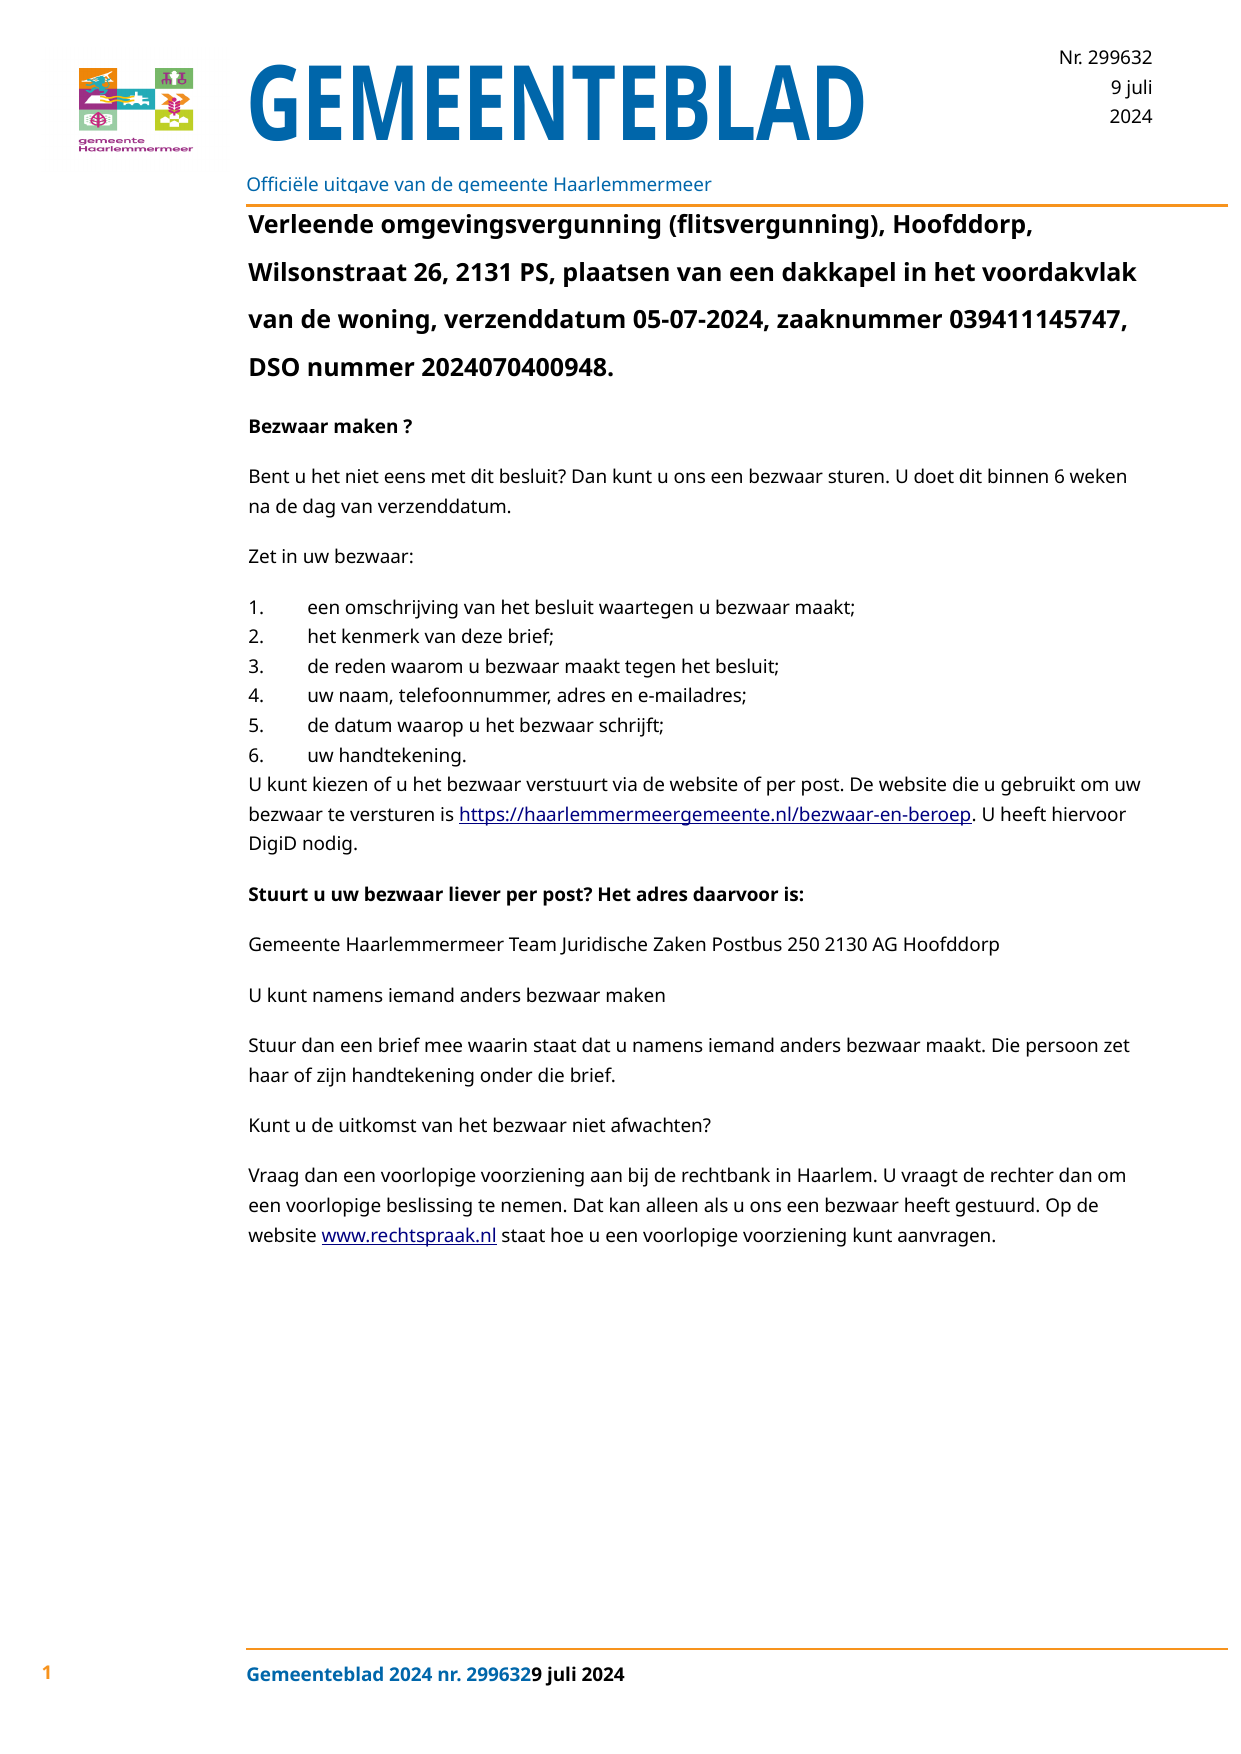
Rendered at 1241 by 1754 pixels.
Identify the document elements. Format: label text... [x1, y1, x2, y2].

text Gemeente Haarlemmermeer Team Juridische Zaken Postbus 250 2130 AG Hoofddorp [248, 931, 1152, 957]
list uw naam, telefoonnummer, adres en e-mailadres; [248, 683, 1152, 708]
list de datum waarop u het bezwaar schrijft; [248, 712, 1152, 738]
text Kunt u de uitkomst van het bezwaar niet afwachten? [248, 1112, 1152, 1138]
text Zet in uw bezwaar: [248, 543, 1152, 569]
text Bezwaar maken ? [248, 413, 1152, 439]
list de reden waarom u bezwaar maakt tegen het besluit; [248, 653, 1152, 679]
list het kenmerk van deze brief; [248, 623, 1152, 649]
text Stuur dan een brief mee waarin staat dat u namens iemand anders bezwaar maakt. Die persoon zet haar of zijn handtekening onder die brief. [248, 1032, 1152, 1088]
text Vraag dan een voorlopige voorziening aan bij de rechtbank in Haarlem. U vraagt de rechter dan om een voorlopige beslissing te nemen. Dat kan alleen als u ons een bezwaar heeft gestuurd. Op de website www.rechtspraak.nl staat hoe u een voorlopige voorziening kunt aanvragen. [248, 1163, 1152, 1248]
text Verleende omgevingsvergunning (flitsvergunning), Hoofddorp, Wilsonstraat 26, 2131 PS, plaatsen van een dakkapel in het voordakvlak van de woning, verzenddatum 05-07-2024, zaaknummer 039411145747, DSO nummer 2024070400948. [248, 207, 1152, 384]
list een omschrijving van het besluit waartegen u bezwaar maakt; [248, 594, 1152, 620]
text U kunt kiezen of u het bezwaar verstuurt via de website of per post. De website die u gebruikt om uw bezwaar te versturen is https://haarlemmermeergemeente.nl/bezwaar-en-beroep. U heeft hiervoor DigiD nodig. [248, 771, 1152, 856]
text Bent u het niet eens met dit besluit? Dan kunt u ons een bezwaar sturen. U doet dit binnen 6 weken na de dag van verzenddatum. [248, 463, 1152, 519]
text U kunt namens iemand anders bezwaar maken [248, 982, 1152, 1008]
text Stuurt u uw bezwaar liever per post? Het adres daarvoor is: [248, 881, 1152, 907]
picture [41, 47, 231, 172]
list uw handtekening. [248, 742, 1152, 768]
